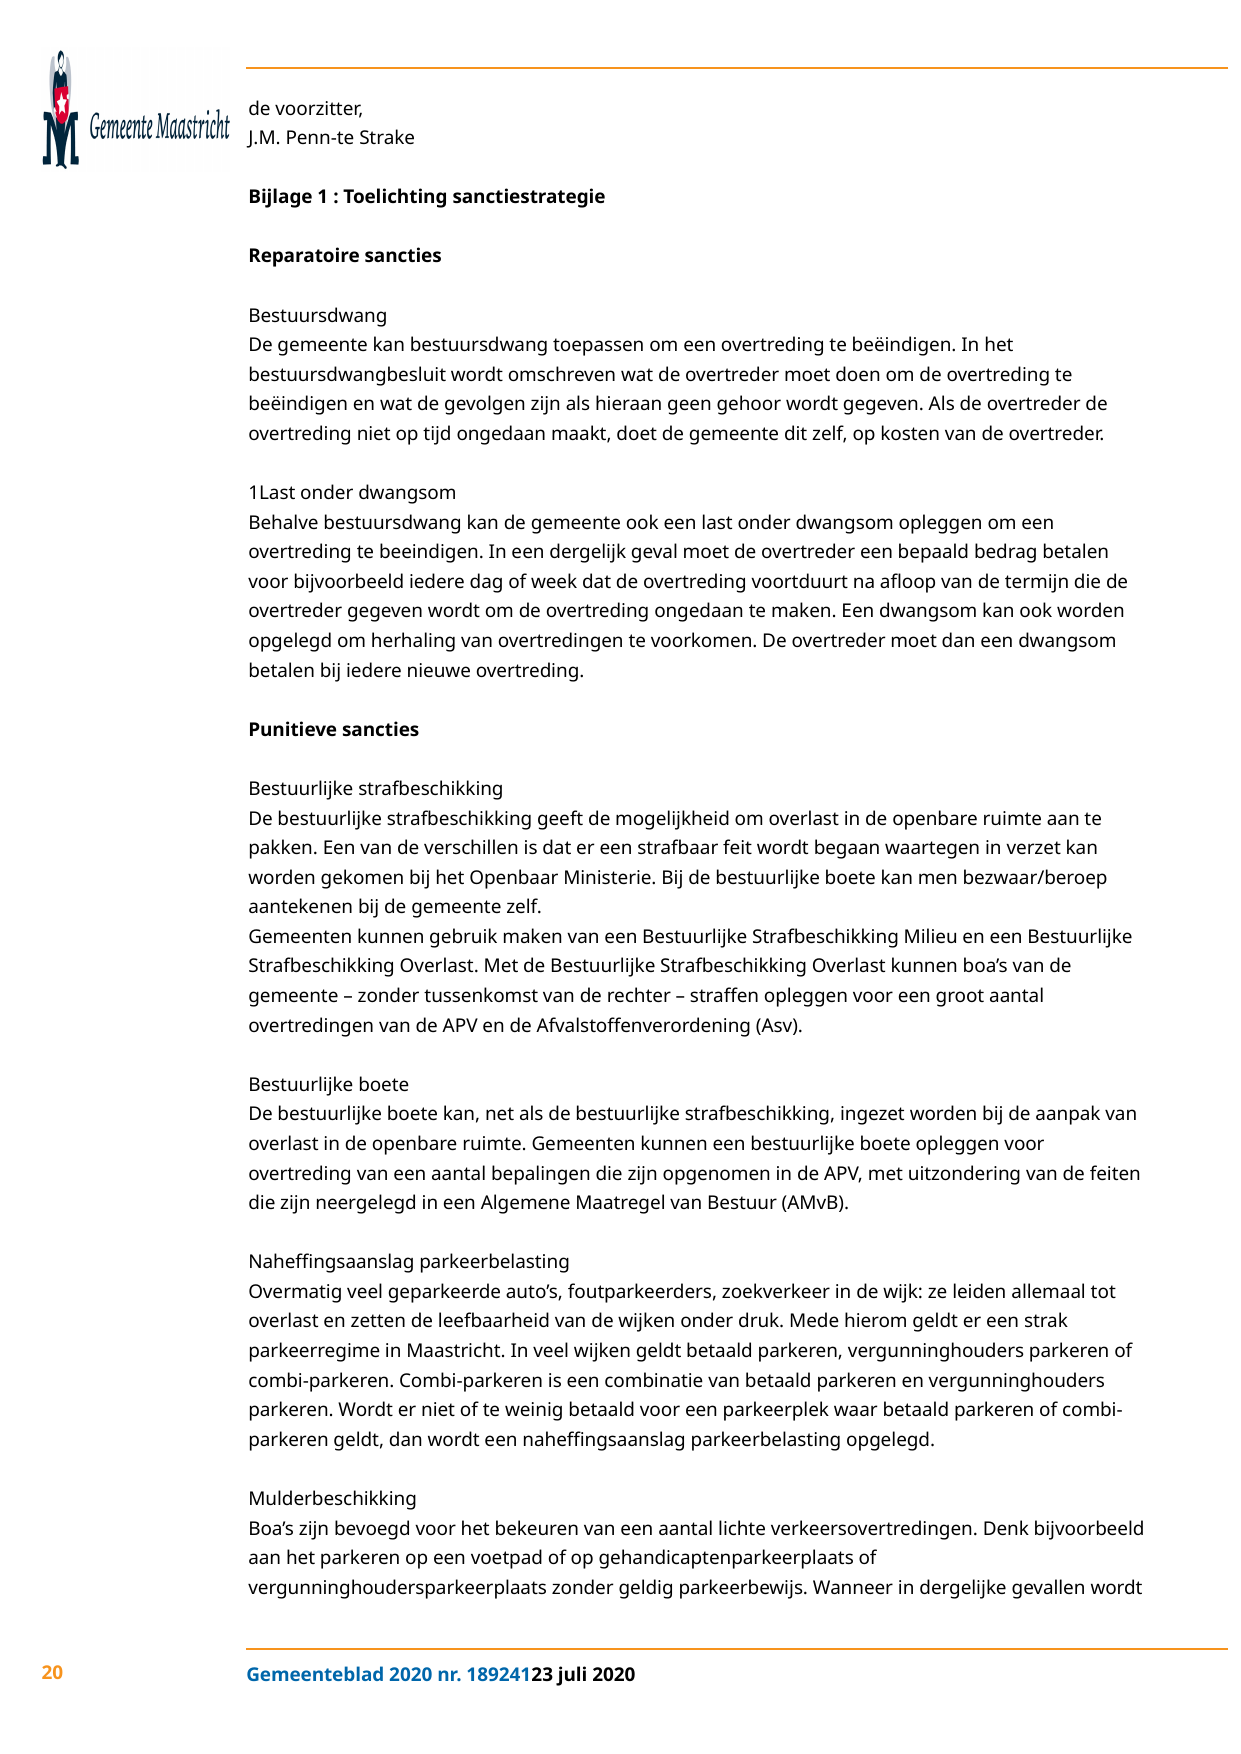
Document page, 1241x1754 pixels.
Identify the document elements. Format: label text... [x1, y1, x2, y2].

text Reparatoire sancties [248, 243, 1152, 268]
text Bestuursdwang [248, 302, 1152, 328]
text Overmatig veel geparkeerde auto’s, foutparkeerders, zoekverkeer in de wijk: ze leiden allemaal tot overlast en zetten de leefbaarheid van de wijken onder druk. Mede hierom geldt er een strak parkeerregime in Maastricht. In veel wijken geldt betaald parkeren, vergunninghouders parkeren of combi-parkeren. Combi-parkeren is een combinatie van betaald parkeren en vergunninghouders parkeren. Wordt er niet of te weinig betaald voor een parkeerplek waar betaald parkeren of combi-parkeren geldt, dan wordt een naheffingsaanslag parkeerbelasting opgelegd. [248, 1278, 1152, 1452]
text 1Last onder dwangsom [248, 479, 1152, 505]
text Mulderbeschikking [248, 1485, 1152, 1511]
text Naheffingsaanslag parkeerbelasting [248, 1248, 1152, 1274]
text Bestuurlijke boete [248, 1071, 1152, 1097]
text Bijlage 1 : Toelichting sanctiestrategie [248, 183, 1152, 209]
text De gemeente kan bestuursdwang toepassen om een overtreding te beëindigen. In het bestuursdwangbesluit wordt omschreven wat de overtreder moet doen om de overtreding te beëindigen en wat de gevolgen zijn als hieraan geen gehoor wordt gegeven. Als de overtreder de overtreding niet op tijd ongedaan maakt, doet de gemeente dit zelf, op kosten van de overtreder. [248, 331, 1152, 446]
text Boa’s zijn bevoegd voor het bekeuren van een aantal lichte verkeersovertredingen. Denk bijvoorbeeld aan het parkeren op een voetpad of op gehandicaptenparkeerplaats of vergunninghoudersparkeerplaats zonder geldig parkeerbewijs. Wanneer in dergelijke gevallen wordt [248, 1515, 1152, 1600]
text Bestuurlijke strafbeschikking [248, 775, 1152, 801]
text J.M. Penn-te Strake [248, 124, 1152, 150]
text de voorzitter, [248, 95, 1152, 121]
picture [41, 47, 231, 172]
text De bestuurlijke boete kan, net als de bestuurlijke strafbeschikking, ingezet worden bij de aanpak van overlast in de openbare ruimte. Gemeenten kunnen een bestuurlijke boete opleggen voor overtreding van een aantal bepalingen die zijn opgenomen in de APV, met uitzondering van de feiten die zijn neergelegd in een Algemene Maatregel van Bestuur (AMvB). [248, 1101, 1152, 1215]
text Gemeenten kunnen gebruik maken van een Bestuurlijke Strafbeschikking Milieu en een Bestuurlijke Strafbeschikking Overlast. Met de Bestuurlijke Strafbeschikking Overlast kunnen boa’s van de gemeente – zonder tussenkomst van de rechter – straffen opleggen voor een groot aantal overtredingen van de APV en de Afvalstoffenverordening (Asv). [248, 923, 1152, 1038]
text De bestuurlijke strafbeschikking geeft de mogelijkheid om overlast in de openbare ruimte aan te pakken. Een van de verschillen is dat er een strafbaar feit wordt begaan waartegen in verzet kan worden gekomen bij het Openbaar Ministerie. Bij de bestuurlijke boete kan men bezwaar/beroep aantekenen bij de gemeente zelf. [248, 805, 1152, 919]
text Behalve bestuursdwang kan de gemeente ook een last onder dwangsom opleggen om een overtreding te beeindigen. In een dergelijk geval moet de overtreder een bepaald bedrag betalen voor bijvoorbeeld iedere dag of week dat de overtreding voortduurt na afloop van de termijn die de overtreder gegeven wordt om de overtreding ongedaan te maken. Een dwangsom kan ook worden opgelegd om herhaling van overtredingen te voorkomen. De overtreder moet dan een dwangsom betalen bij iedere nieuwe overtreding. [248, 509, 1152, 683]
text Punitieve sancties [248, 716, 1152, 742]
